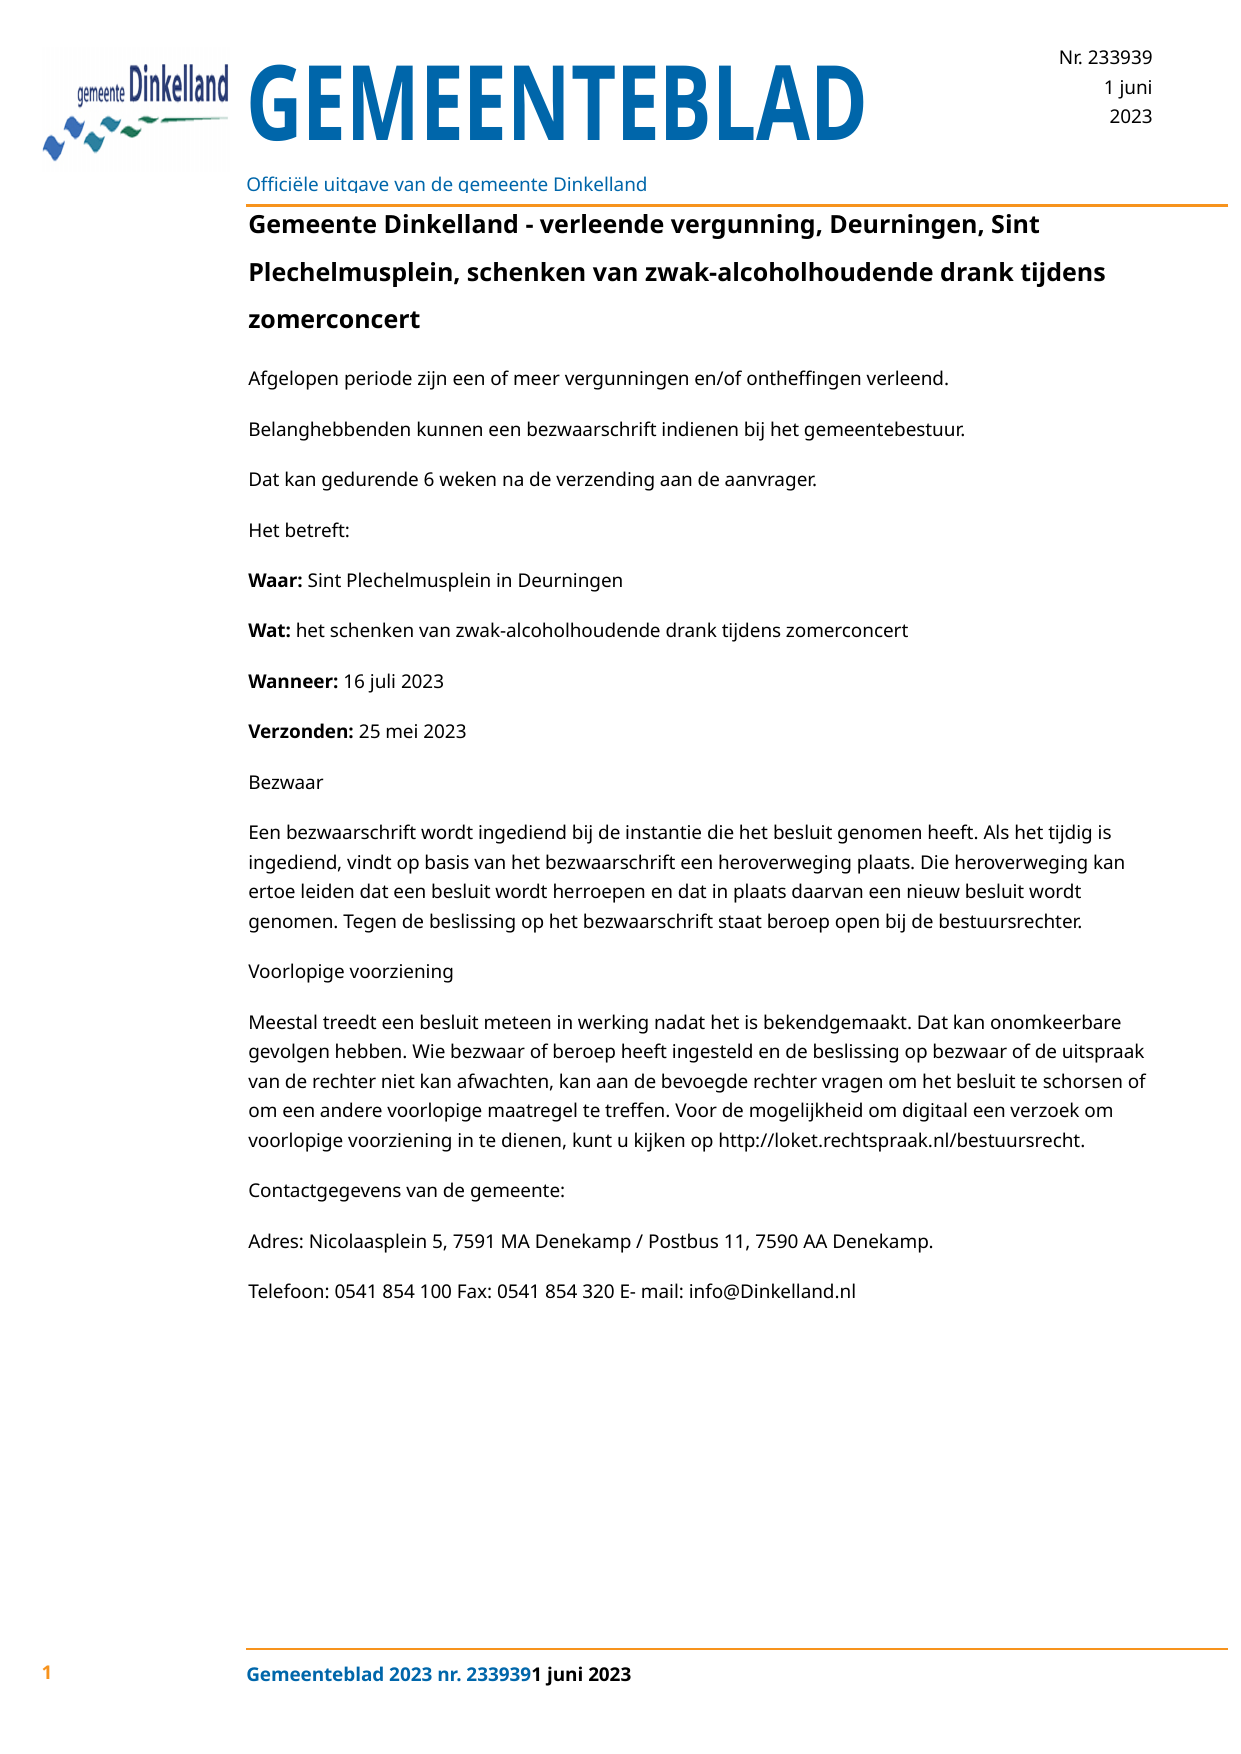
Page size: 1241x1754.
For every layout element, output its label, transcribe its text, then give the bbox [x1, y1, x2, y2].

text Verzonden: 25 mei 2023 [248, 718, 1152, 744]
text Telefoon: 0541 854 100 Fax: 0541 854 320 E- mail: info@Dinkelland.nl [248, 1278, 1152, 1304]
text Contactgegevens van de gemeente: [248, 1178, 1152, 1203]
text Het betreft: [248, 517, 1152, 542]
text Wat: het schenken van zwak-alcoholhoudende drank tijdens zomerconcert [248, 618, 1152, 643]
text Wanneer: 16 juli 2023 [248, 668, 1152, 694]
text Meestal treedt een besluit meteen in werking nadat het is bekendgemaakt. Dat kan onomkeerbare gevolgen hebben. Wie bezwaar of beroep heeft ingesteld en de beslissing op bezwaar of de uitspraak van de rechter niet kan afwachten, kan aan de bevoegde rechter vragen om het besluit te schorsen of om een andere voorlopige maatregel te treffen. Voor de mogelijkheid om digitaal een verzoek om voorlopige voorziening in te dienen, kunt u kijken op http://loket.rechtspraak.nl/bestuursrecht. [248, 1009, 1152, 1153]
text Gemeente Dinkelland - verleende vergunning, Deurningen, Sint Plechelmusplein, schenken van zwak-alcoholhoudende drank tijdens zomerconcert [248, 207, 1152, 336]
text Adres: Nicolaasplein 5, 7591 MA Denekamp / Postbus 11, 7590 AA Denekamp. [248, 1228, 1152, 1254]
text Dat kan gedurende 6 weken na de verzending aan de aanvrager. [248, 466, 1152, 492]
text Afgelopen periode zijn een of meer vergunningen en/of ontheffingen verleend. [248, 366, 1152, 391]
text Waar: Sint Plechelmusplein in Deurningen [248, 567, 1152, 593]
text Bezwaar [248, 769, 1152, 794]
text Belanghebbenden kunnen een bezwaarschrift indienen bij het gemeentebestuur. [248, 416, 1152, 442]
text Voorlopige voorziening [248, 958, 1152, 984]
text Een bezwaarschrift wordt ingediend bij de instantie die het besluit genomen heeft. Als het tijdig is ingediend, vindt op basis van het bezwaarschrift een heroverweging plaats. Die heroverweging kan ertoe leiden dat een besluit wordt herroepen en dat in plaats daarvan een nieuw besluit wordt genomen. Tegen de beslissing op het bezwaarschrift staat beroep open bij de bestuursrechter. [248, 819, 1152, 934]
picture [41, 47, 231, 172]
